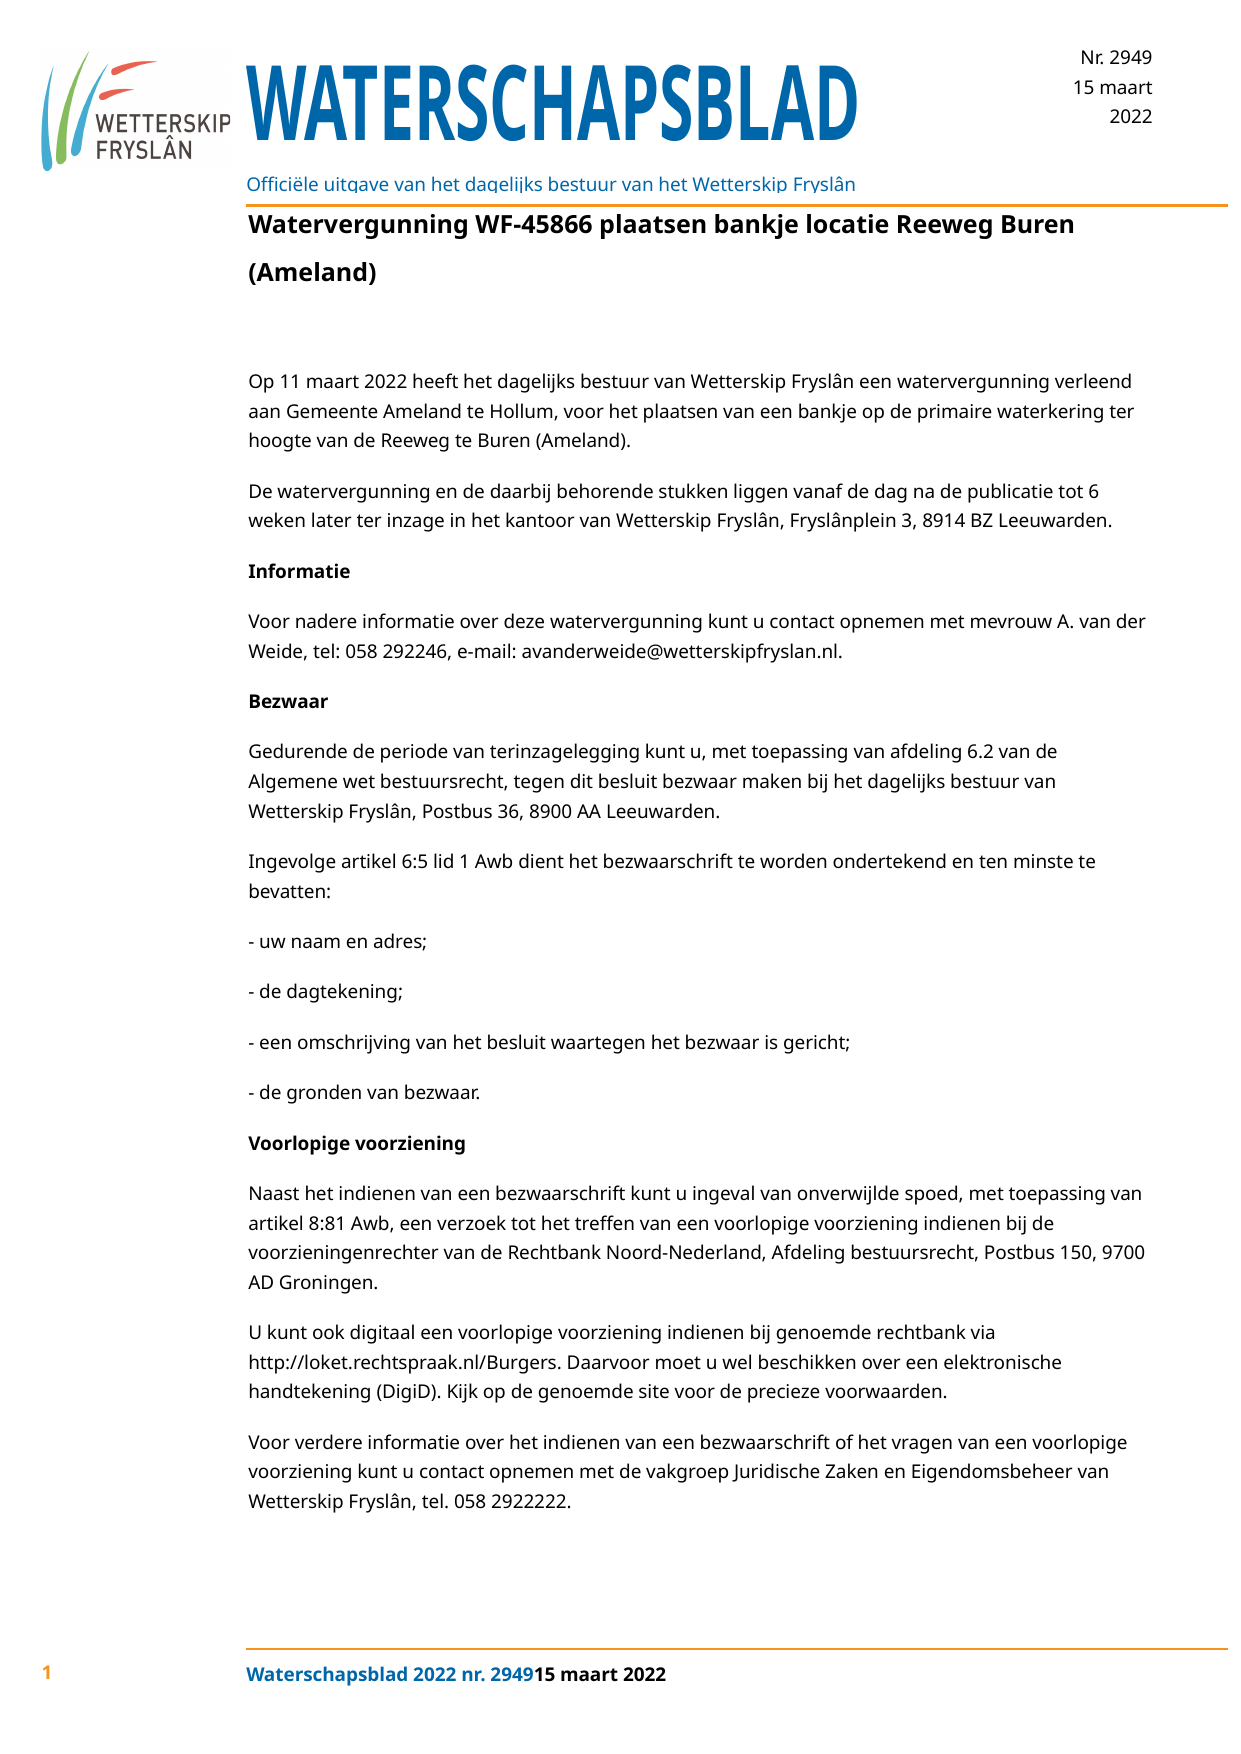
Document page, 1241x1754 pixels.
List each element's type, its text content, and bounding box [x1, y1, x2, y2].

text U kunt ook digitaal een voorlopige voorziening indienen bij genoemde rechtbank via http://loket.rechtspraak.nl/Burgers. Daarvoor moet u wel beschikken over een elektronische handtekening (DigiD). Kijk op de genoemde site voor de precieze voorwaarden. [248, 1319, 1152, 1404]
text - een omschrijving van het besluit waartegen het bezwaar is gericht; [248, 1029, 1152, 1055]
text Op 11 maart 2022 heeft het dagelijks bestuur van Wetterskip Fryslân een watervergunning verleend aan Gemeente Ameland te Hollum, voor het plaatsen van een bankje op de primaire waterkering ter hoogte van de Reeweg te Buren (Ameland). [248, 368, 1152, 453]
text Watervergunning WF-45866 plaatsen bankje locatie Reeweg Buren (Ameland) [248, 207, 1152, 288]
text De watervergunning en de daarbij behorende stukken liggen vanaf de dag na de publicatie tot 6 weken later ter inzage in het kantoor van Wetterskip Fryslân, Fryslânplein 3, 8914 BZ Leeuwarden. [248, 478, 1152, 533]
text Bezwaar [248, 688, 1152, 714]
text Gedurende de periode van terinzagelegging kunt u, met toepassing van afdeling 6.2 van de Algemene wet bestuursrecht, tegen dit besluit bezwaar maken bij het dagelijks bestuur van Wetterskip Fryslân, Postbus 36, 8900 AA Leeuwarden. [248, 739, 1152, 824]
text - de gronden van bezwaar. [248, 1079, 1152, 1105]
text - uw naam en adres; [248, 928, 1152, 954]
text Informatie [248, 558, 1152, 584]
picture [41, 47, 231, 172]
text Voor verdere informatie over het indienen van een bezwaarschrift of het vragen van een voorlopige voorziening kunt u contact opnemen met de vakgroep Juridische Zaken en Eigendomsbeheer van Wetterskip Fryslân, tel. 058 2922222. [248, 1429, 1152, 1514]
text Naast het indienen van een bezwaarschrift kunt u ingeval van onverwijlde spoed, met toepassing van artikel 8:81 Awb, een verzoek tot het treffen van een voorlopige voorziening indienen bij de voorzieningenrechter van de Rechtbank Noord-Nederland, Afdeling bestuursrecht, Postbus 150, 9700 AD Groningen. [248, 1180, 1152, 1295]
text Voor nadere informatie over deze watervergunning kunt u contact opnemen met mevrouw A. van der Weide, tel: 058 292246, e-mail: avanderweide@wetterskipfryslan.nl. [248, 608, 1152, 664]
text - de dagtekening; [248, 979, 1152, 1004]
text Voorlopige voorziening [248, 1130, 1152, 1156]
text Ingevolge artikel 6:5 lid 1 Awb dient het bezwaarschrift te worden ondertekend en ten minste te bevatten: [248, 848, 1152, 904]
